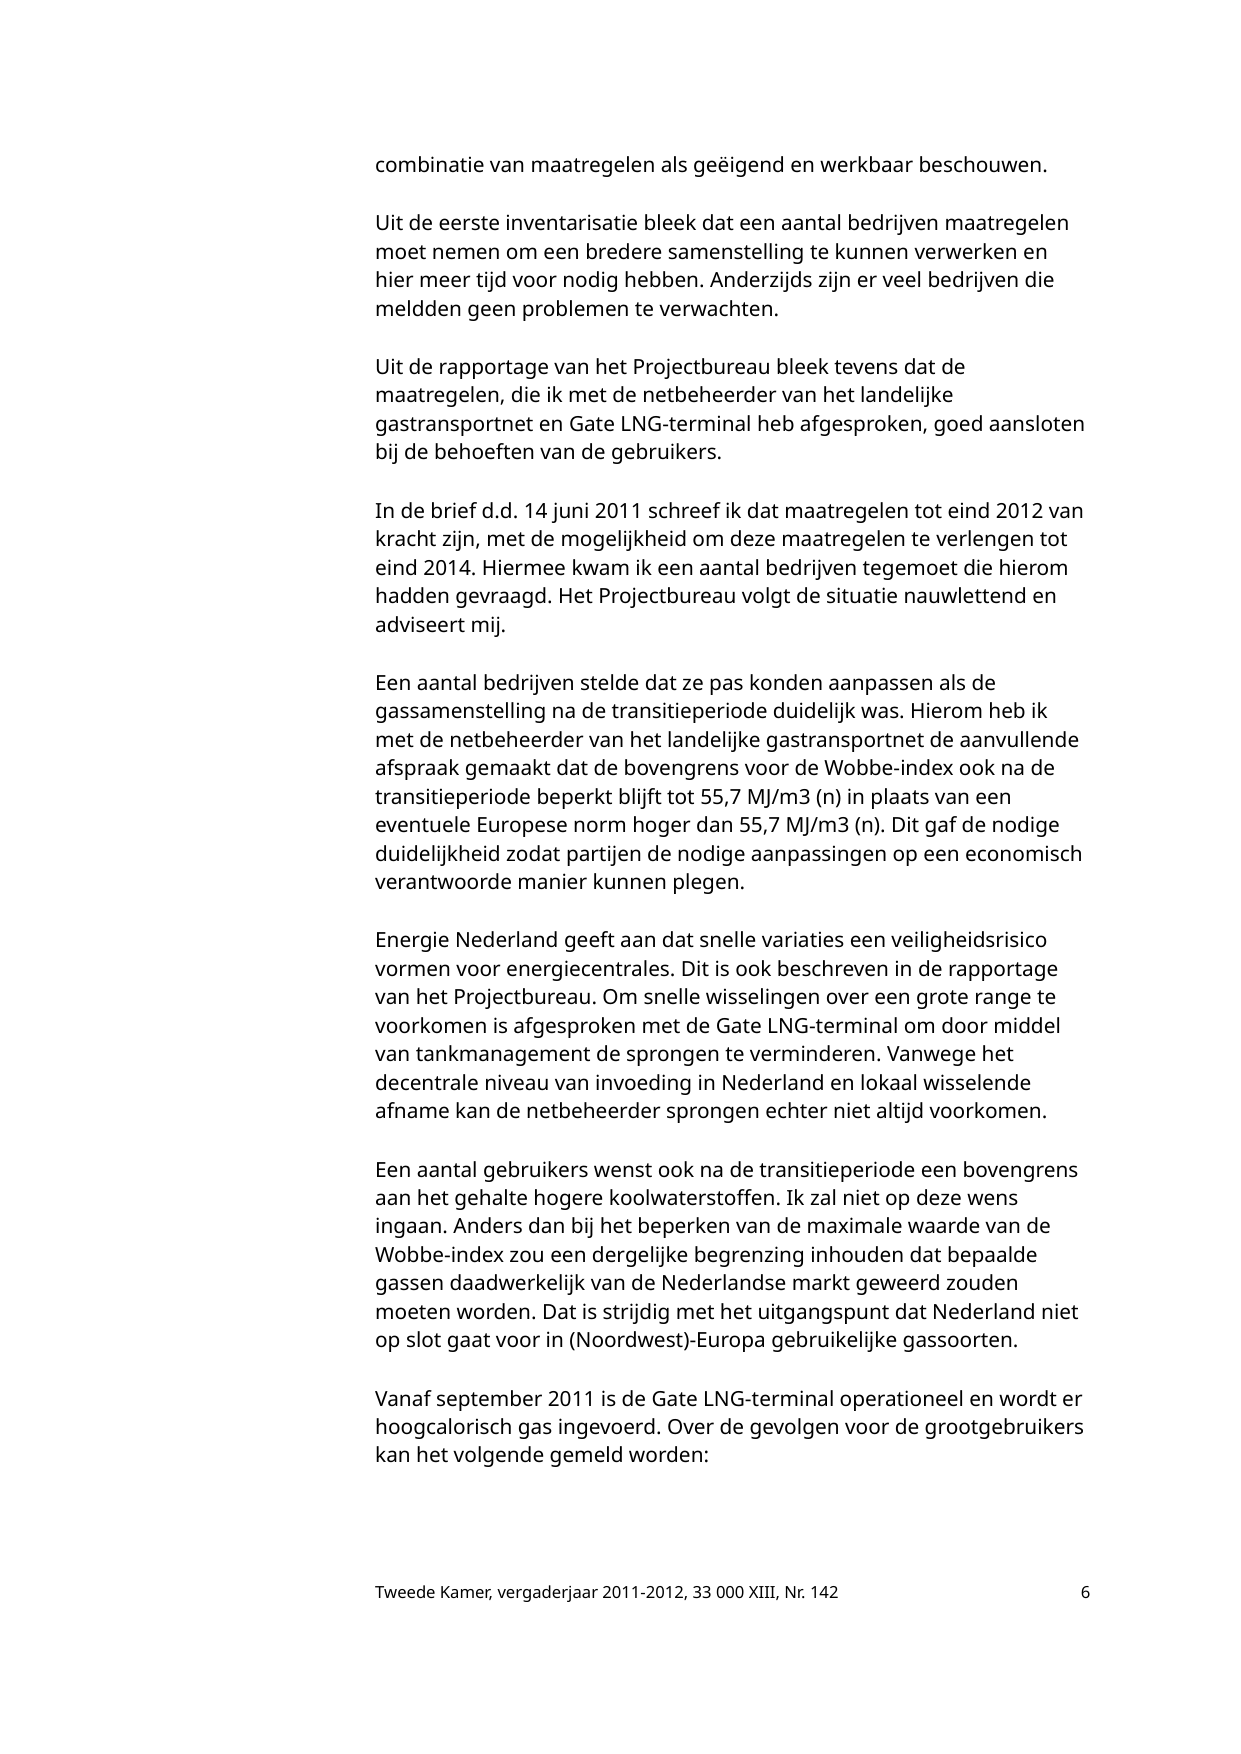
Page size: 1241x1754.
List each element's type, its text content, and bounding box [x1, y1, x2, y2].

text Een aantal gebruikers wenst ook na de transitieperiode een bovengrens aan het gehalte hogere koolwaterstoffen. Ik zal niet op deze wens ingaan. Anders dan bij het beperken van de maximale waarde van de Wobbe-index zou een dergelijke begrenzing inhouden dat bepaalde gassen daadwerkelijk van de Nederlandse markt geweerd zouden moeten worden. Dat is strijdig met het uitgangspunt dat Nederland niet op slot gaat voor in (Noordwest)-Europa gebruikelijke gassoorten. [375, 1155, 1090, 1354]
text Energie Nederland geeft aan dat snelle variaties een veiligheidsrisico vormen voor energiecentrales. Dit is ook beschreven in de rapportage van het Projectbureau. Om snelle wisselingen over een grote range te voorkomen is afgesproken met de Gate LNG-terminal om door middel van tankmanagement de sprongen te verminderen. Vanwege het decentrale niveau van invoeding in Nederland en lokaal wisselende afname kan de netbeheerder sprongen echter niet altijd voorkomen. [375, 926, 1090, 1125]
text Vanaf september 2011 is de Gate LNG-terminal operationeel en wordt er hoogcalorisch gas ingevoerd. Over de gevolgen voor de grootgebruikers kan het volgende gemeld worden: [375, 1384, 1090, 1469]
text Uit de eerste inventarisatie bleek dat een aantal bedrijven maatregelen moet nemen om een bredere samenstelling te kunnen verwerken en hier meer tijd voor nodig hebben. Anderzijds zijn er veel bedrijven die meldden geen problemen te verwachten. [375, 208, 1090, 322]
text Een aantal bedrijven stelde dat ze pas konden aanpassen als de gassamenstelling na de transitieperiode duidelijk was. Hierom heb ik met de netbeheerder van het landelijke gastransportnet de aanvullende afspraak gemaakt dat de bovengrens voor de Wobbe-index ook na de transitieperiode beperkt blijft tot 55,7 MJ/m3 (n) in plaats van een eventuele Europese norm hoger dan 55,7 MJ/m3 (n). Dit gaf de nodige duidelijkheid zodat partijen de nodige aanpassingen op een economisch verantwoorde manier kunnen plegen. [375, 668, 1090, 896]
text Uit de rapportage van het Projectbureau bleek tevens dat de maatregelen, die ik met de netbeheerder van het landelijke gastransportnet en Gate LNG-terminal heb afgesproken, goed aansloten bij de behoeften van de gebruikers. [375, 352, 1090, 466]
text In de brief d.d. 14 juni 2011 schreef ik dat maatregelen tot eind 2012 van kracht zijn, met de mogelijkheid om deze maatregelen te verlengen tot eind 2014. Hiermee kwam ik een aantal bedrijven tegemoet die hierom hadden gevraagd. Het Projectbureau volgt de situatie nauwlettend en adviseert mij. [375, 496, 1090, 638]
text combinatie van maatregelen als geëigend en werkbaar beschouwen. [375, 150, 1090, 178]
